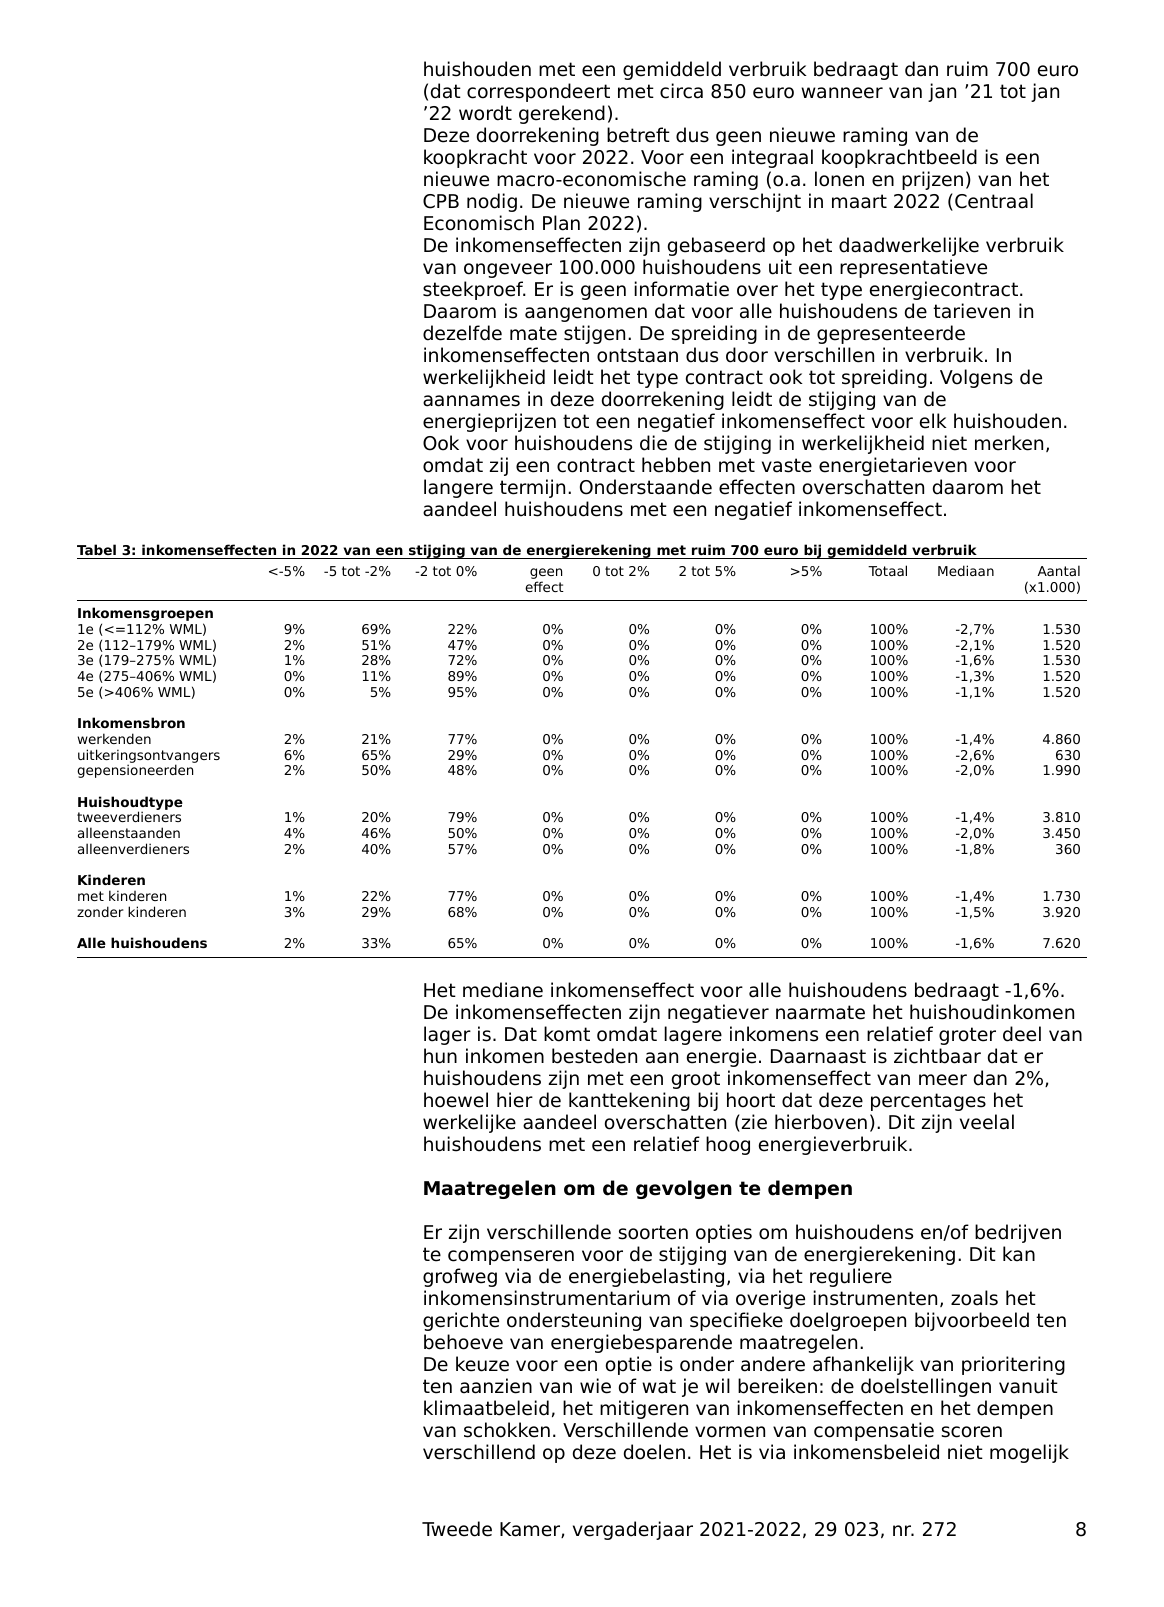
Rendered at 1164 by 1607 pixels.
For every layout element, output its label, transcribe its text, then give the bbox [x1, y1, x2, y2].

table_cell [828, 779, 914, 794]
table_cell [311, 716, 397, 732]
table_cell [397, 601, 483, 622]
table_cell [397, 920, 483, 936]
table_cell 72% [397, 653, 483, 669]
table_cell [483, 858, 569, 873]
table_cell 51% [311, 637, 397, 653]
table_cell [483, 873, 569, 889]
table_cell 28% [311, 653, 397, 669]
table_cell [225, 873, 311, 889]
table_cell [77, 559, 224, 600]
table_cell 2% [225, 763, 311, 779]
table_cell [914, 858, 1000, 873]
table_cell 1.530 [1000, 653, 1087, 669]
table_cell 7.620 [1000, 936, 1087, 957]
table_cell 65% [311, 748, 397, 763]
table_cell 0% [656, 685, 742, 700]
table_cell tweeverdieners [77, 810, 224, 826]
table_cell 0% [569, 810, 656, 826]
table_cell 0% [569, 936, 656, 957]
table_cell <-5% [225, 559, 311, 600]
subtitle Maatregelen om de gevolgen te dempen [422, 1178, 1087, 1200]
table_cell [569, 601, 656, 622]
table_cell gepensioneerden [77, 763, 224, 779]
table_cell 0% [483, 936, 569, 957]
table_cell alleenstaanden [77, 826, 224, 842]
table_cell 0% [742, 748, 828, 763]
table_cell [311, 873, 397, 889]
table_cell 0% [742, 653, 828, 669]
table_cell 0% [742, 826, 828, 842]
table_cell uitkeringsontvangers [77, 748, 224, 763]
table_cell 0% [656, 622, 742, 637]
table_cell met kinderen [77, 889, 224, 905]
table_cell [77, 858, 224, 873]
table_cell [225, 700, 311, 716]
table_header Tabel 3: inkomenseffecten in 2022 van een stijging van de energierekening met ruim 700 euro bij gemiddeld verbruik [77, 543, 1087, 558]
table_cell 100% [828, 653, 914, 669]
table_cell 0% [569, 622, 656, 637]
table_cell [914, 700, 1000, 716]
table_cell 4.860 [1000, 732, 1087, 747]
table_cell 0% [483, 669, 569, 684]
text Het mediane inkomenseffect voor alle huishoudens bedraagt -1,6%. De inkomenseffecten zijn negatiever naarmate het huishoudinkomen lager is. Dat komt omdat lagere inkomens een relatief groter deel van hun inkomen besteden aan energie. Daarnaast is zichtbaar dat er huishoudens zijn met een groot inkomenseffect van meer dan 2%, hoewel hier de kanttekening bij hoort dat deze percentages het werkelijke aandeel overschatten (zie hierboven). Dit zijn veelal huishoudens met een relatief hoog energieverbruik. [422, 980, 1087, 1156]
table_cell [742, 873, 828, 889]
table_cell [828, 601, 914, 622]
table_cell 0% [742, 763, 828, 779]
table_cell 3.810 [1000, 810, 1087, 826]
table_cell 100% [828, 810, 914, 826]
table_cell [397, 716, 483, 732]
table_cell -1,6% [914, 653, 1000, 669]
table_cell [397, 779, 483, 794]
table_cell -1,4% [914, 889, 1000, 905]
table_cell [656, 700, 742, 716]
table_cell 0% [656, 748, 742, 763]
table_cell [742, 920, 828, 936]
table_cell [77, 920, 224, 936]
table_cell [656, 716, 742, 732]
table_cell -2,6% [914, 748, 1000, 763]
table_cell 0 tot 2% [569, 559, 656, 600]
table_cell [225, 716, 311, 732]
table_cell 0% [656, 653, 742, 669]
table_cell 1e (<=112% WML) [77, 622, 224, 637]
table_cell 5e (>406% WML) [77, 685, 224, 700]
table_cell -1,6% [914, 936, 1000, 957]
table_cell [828, 716, 914, 732]
table_cell 0% [656, 889, 742, 905]
table_cell Inkomensbron [77, 716, 224, 732]
table_cell 0% [483, 889, 569, 905]
table_cell 0% [742, 685, 828, 700]
table_cell [225, 858, 311, 873]
table_cell 57% [397, 842, 483, 857]
table_cell [569, 920, 656, 936]
table_cell [828, 920, 914, 936]
table_cell 0% [483, 763, 569, 779]
table_cell [656, 779, 742, 794]
text De inkomenseffecten zijn gebaseerd op het daadwerkelijke verbruik van ongeveer 100.000 huishoudens uit een representatieve steekproef. Er is geen informatie over het type energiecontract. Daarom is aangenomen dat voor alle huishoudens de tarieven in dezelfde mate stijgen. De spreiding in de gepresenteerde inkomenseffecten ontstaan dus door verschillen in verbruik. In werkelijkheid leidt het type contract ook tot spreiding. Volgens de aannames in deze doorrekening leidt de stijging van de energieprijzen tot een negatief inkomenseffect voor elk huishouden. Ook voor huishoudens die de stijging in werkelijkheid niet merken, omdat zij een contract hebben met vaste energietarieven voor langere termijn. Onderstaande effecten overschatten daarom het aandeel huishoudens met een negatief inkomenseffect. [422, 235, 1087, 521]
table_cell 1.520 [1000, 637, 1087, 653]
table_cell 100% [828, 669, 914, 684]
table_cell alleenverdieners [77, 842, 224, 857]
text Deze doorrekening betreft dus geen nieuwe raming van de koopkracht voor 2022. Voor een integraal koopkrachtbeeld is een nieuwe macro-economische raming (o.a. lonen en prijzen) van het CPB nodig. De nieuwe raming verschijnt in maart 2022 (Centraal Economisch Plan 2022). [422, 125, 1087, 235]
table_cell 100% [828, 685, 914, 700]
table_cell [914, 716, 1000, 732]
table_cell 0% [569, 685, 656, 700]
table_cell [656, 858, 742, 873]
table_cell -1,1% [914, 685, 1000, 700]
table_cell Aantal (x1.000) [1000, 559, 1087, 600]
table_cell [483, 779, 569, 794]
table_cell geen effect [483, 559, 569, 600]
table_cell 33% [311, 936, 397, 957]
table_cell [742, 858, 828, 873]
table_cell [311, 779, 397, 794]
table_cell 0% [569, 763, 656, 779]
table_cell 46% [311, 826, 397, 842]
table_cell 0% [742, 936, 828, 957]
table_cell [397, 858, 483, 873]
table_cell 100% [828, 826, 914, 842]
table_cell Totaal [828, 559, 914, 600]
table_cell [914, 873, 1000, 889]
table_cell 0% [483, 748, 569, 763]
table_cell werkenden [77, 732, 224, 747]
table_cell 2% [225, 936, 311, 957]
table_cell 89% [397, 669, 483, 684]
table_cell 29% [397, 748, 483, 763]
table_cell 100% [828, 732, 914, 747]
table_cell 79% [397, 810, 483, 826]
table_cell [311, 858, 397, 873]
table_cell [225, 795, 311, 810]
table_cell 0% [569, 732, 656, 747]
table_cell 5% [311, 685, 397, 700]
table_cell 9% [225, 622, 311, 637]
table_cell 0% [483, 810, 569, 826]
table_cell [828, 858, 914, 873]
table_cell -2,0% [914, 763, 1000, 779]
table_cell 100% [828, 622, 914, 637]
table_cell [742, 795, 828, 810]
table_cell 100% [828, 905, 914, 920]
table_cell [483, 700, 569, 716]
table_cell [656, 601, 742, 622]
table_cell [828, 700, 914, 716]
table_cell [742, 716, 828, 732]
table_cell 0% [483, 905, 569, 920]
table_cell 2% [225, 732, 311, 747]
table_cell [77, 700, 224, 716]
table_cell [1000, 601, 1087, 622]
table_cell 0% [656, 810, 742, 826]
table_cell [914, 795, 1000, 810]
table_cell [569, 858, 656, 873]
table_cell 0% [656, 637, 742, 653]
table_cell 0% [656, 763, 742, 779]
table_cell [483, 601, 569, 622]
table_cell 29% [311, 905, 397, 920]
table_cell 0% [742, 905, 828, 920]
table_cell [225, 920, 311, 936]
table_cell [828, 795, 914, 810]
table_cell 1.520 [1000, 669, 1087, 684]
table_cell 0% [225, 685, 311, 700]
table_cell [483, 716, 569, 732]
table_cell 0% [569, 748, 656, 763]
table_cell [77, 779, 224, 794]
table_cell 1.990 [1000, 763, 1087, 779]
table_cell 0% [656, 669, 742, 684]
table_cell 0% [569, 669, 656, 684]
table_cell Huishoudtype [77, 795, 224, 810]
table_cell 100% [828, 842, 914, 857]
table_cell [1000, 873, 1087, 889]
table_cell 100% [828, 748, 914, 763]
table_cell 0% [483, 637, 569, 653]
table_cell -2,0% [914, 826, 1000, 842]
table_cell 0% [656, 826, 742, 842]
table_cell 0% [483, 826, 569, 842]
table_cell 2% [225, 842, 311, 857]
table_cell 0% [742, 622, 828, 637]
text huishouden met een gemiddeld verbruik bedraagt dan ruim 700 euro (dat correspondeert met circa 850 euro wanneer van jan ’21 tot jan ’22 wordt gerekend). [422, 59, 1087, 125]
table_cell 0% [569, 889, 656, 905]
table_cell [311, 795, 397, 810]
table_cell -1,4% [914, 732, 1000, 747]
table_cell 22% [397, 622, 483, 637]
table_cell 1% [225, 889, 311, 905]
table_cell 2e (112–179% WML) [77, 637, 224, 653]
table_cell Mediaan [914, 559, 1000, 600]
table_cell [397, 873, 483, 889]
table_cell 4e (275–406% WML) [77, 669, 224, 684]
table_cell [225, 779, 311, 794]
table_cell -1,5% [914, 905, 1000, 920]
table_cell [569, 795, 656, 810]
table_cell 3.450 [1000, 826, 1087, 842]
table_cell -2 tot 0% [397, 559, 483, 600]
table_cell 3e (179–275% WML) [77, 653, 224, 669]
table_cell -1,8% [914, 842, 1000, 857]
table_cell zonder kinderen [77, 905, 224, 920]
table_cell [1000, 858, 1087, 873]
table_cell [397, 700, 483, 716]
table_cell 100% [828, 637, 914, 653]
table_cell [397, 795, 483, 810]
table_cell 50% [311, 763, 397, 779]
table_cell [569, 779, 656, 794]
table_cell [656, 795, 742, 810]
table_cell [483, 920, 569, 936]
table_cell 20% [311, 810, 397, 826]
table_cell [311, 601, 397, 622]
table_cell 0% [742, 842, 828, 857]
table_cell [569, 716, 656, 732]
table_cell 1.730 [1000, 889, 1087, 905]
table_cell 0% [569, 826, 656, 842]
table_cell 0% [569, 653, 656, 669]
table_cell 4% [225, 826, 311, 842]
table_cell 0% [569, 905, 656, 920]
table_cell 11% [311, 669, 397, 684]
table_cell 77% [397, 732, 483, 747]
table_cell Kinderen [77, 873, 224, 889]
text Er zijn verschillende soorten opties om huishoudens en/of bedrijven te compenseren voor de stijging van de energierekening. Dit kan grofweg via de energiebelasting, via het reguliere inkomensinstrumentarium of via overige instrumenten, zoals het gerichte ondersteuning van specifieke doelgroepen bijvoorbeeld ten behoeve van energiebesparende maatregelen. [422, 1222, 1087, 1354]
table_cell 630 [1000, 748, 1087, 763]
table_cell Alle huishoudens [77, 936, 224, 957]
table_cell [914, 779, 1000, 794]
table_cell 0% [742, 637, 828, 653]
table_cell 100% [828, 763, 914, 779]
table_cell 0% [742, 889, 828, 905]
table_cell 0% [483, 842, 569, 857]
table_cell 1% [225, 810, 311, 826]
table_cell 2 tot 5% [656, 559, 742, 600]
table_cell [311, 920, 397, 936]
table_cell [483, 795, 569, 810]
table_cell 2% [225, 637, 311, 653]
table_cell 0% [483, 732, 569, 747]
table_cell [742, 601, 828, 622]
table_cell 65% [397, 936, 483, 957]
table_cell 77% [397, 889, 483, 905]
table_cell 22% [311, 889, 397, 905]
table_cell [1000, 795, 1087, 810]
table_cell 3% [225, 905, 311, 920]
table_cell -1,4% [914, 810, 1000, 826]
table_cell [1000, 700, 1087, 716]
table_cell 69% [311, 622, 397, 637]
table_cell 48% [397, 763, 483, 779]
table_cell 21% [311, 732, 397, 747]
table_cell 360 [1000, 842, 1087, 857]
table_cell 95% [397, 685, 483, 700]
table_cell 0% [742, 669, 828, 684]
table_cell [311, 700, 397, 716]
table_cell [914, 601, 1000, 622]
table_cell -1,3% [914, 669, 1000, 684]
table_cell 40% [311, 842, 397, 857]
table_cell [656, 873, 742, 889]
table_cell [742, 779, 828, 794]
table_cell 0% [656, 732, 742, 747]
table_cell 100% [828, 889, 914, 905]
table_cell 0% [742, 732, 828, 747]
table_cell 6% [225, 748, 311, 763]
table_cell 68% [397, 905, 483, 920]
table_cell [1000, 716, 1087, 732]
table_cell 0% [656, 936, 742, 957]
table_cell 0% [225, 669, 311, 684]
table_cell [828, 873, 914, 889]
table_cell [656, 920, 742, 936]
table_cell [742, 700, 828, 716]
table_cell 100% [828, 936, 914, 957]
table_cell -2,1% [914, 637, 1000, 653]
table_cell [1000, 779, 1087, 794]
table_cell 0% [569, 637, 656, 653]
table_cell 3.920 [1000, 905, 1087, 920]
table_cell 50% [397, 826, 483, 842]
text De keuze voor een optie is onder andere afhankelijk van prioritering ten aanzien van wie of wat je wil bereiken: de doelstellingen vanuit klimaatbeleid, het mitigeren van inkomenseffecten en het dempen van schokken. Verschillende vormen van compensatie scoren verschillend op deze doelen. Het is via inkomensbeleid niet mogelijk [422, 1354, 1087, 1464]
table_cell 47% [397, 637, 483, 653]
table_cell 1.520 [1000, 685, 1087, 700]
table_cell -5 tot -2% [311, 559, 397, 600]
table_cell 0% [483, 653, 569, 669]
table_cell [225, 601, 311, 622]
table_cell 0% [742, 810, 828, 826]
table_cell -2,7% [914, 622, 1000, 637]
table_cell 0% [483, 622, 569, 637]
table_cell 1% [225, 653, 311, 669]
table_cell [569, 873, 656, 889]
table_cell >5% [742, 559, 828, 600]
table_cell 0% [483, 685, 569, 700]
table_cell 0% [656, 905, 742, 920]
table_cell Inkomensgroepen [77, 601, 224, 622]
table_cell [1000, 920, 1087, 936]
table_cell 0% [569, 842, 656, 857]
table_cell [569, 700, 656, 716]
table_cell 0% [656, 842, 742, 857]
table_cell 1.530 [1000, 622, 1087, 637]
table_cell [914, 920, 1000, 936]
